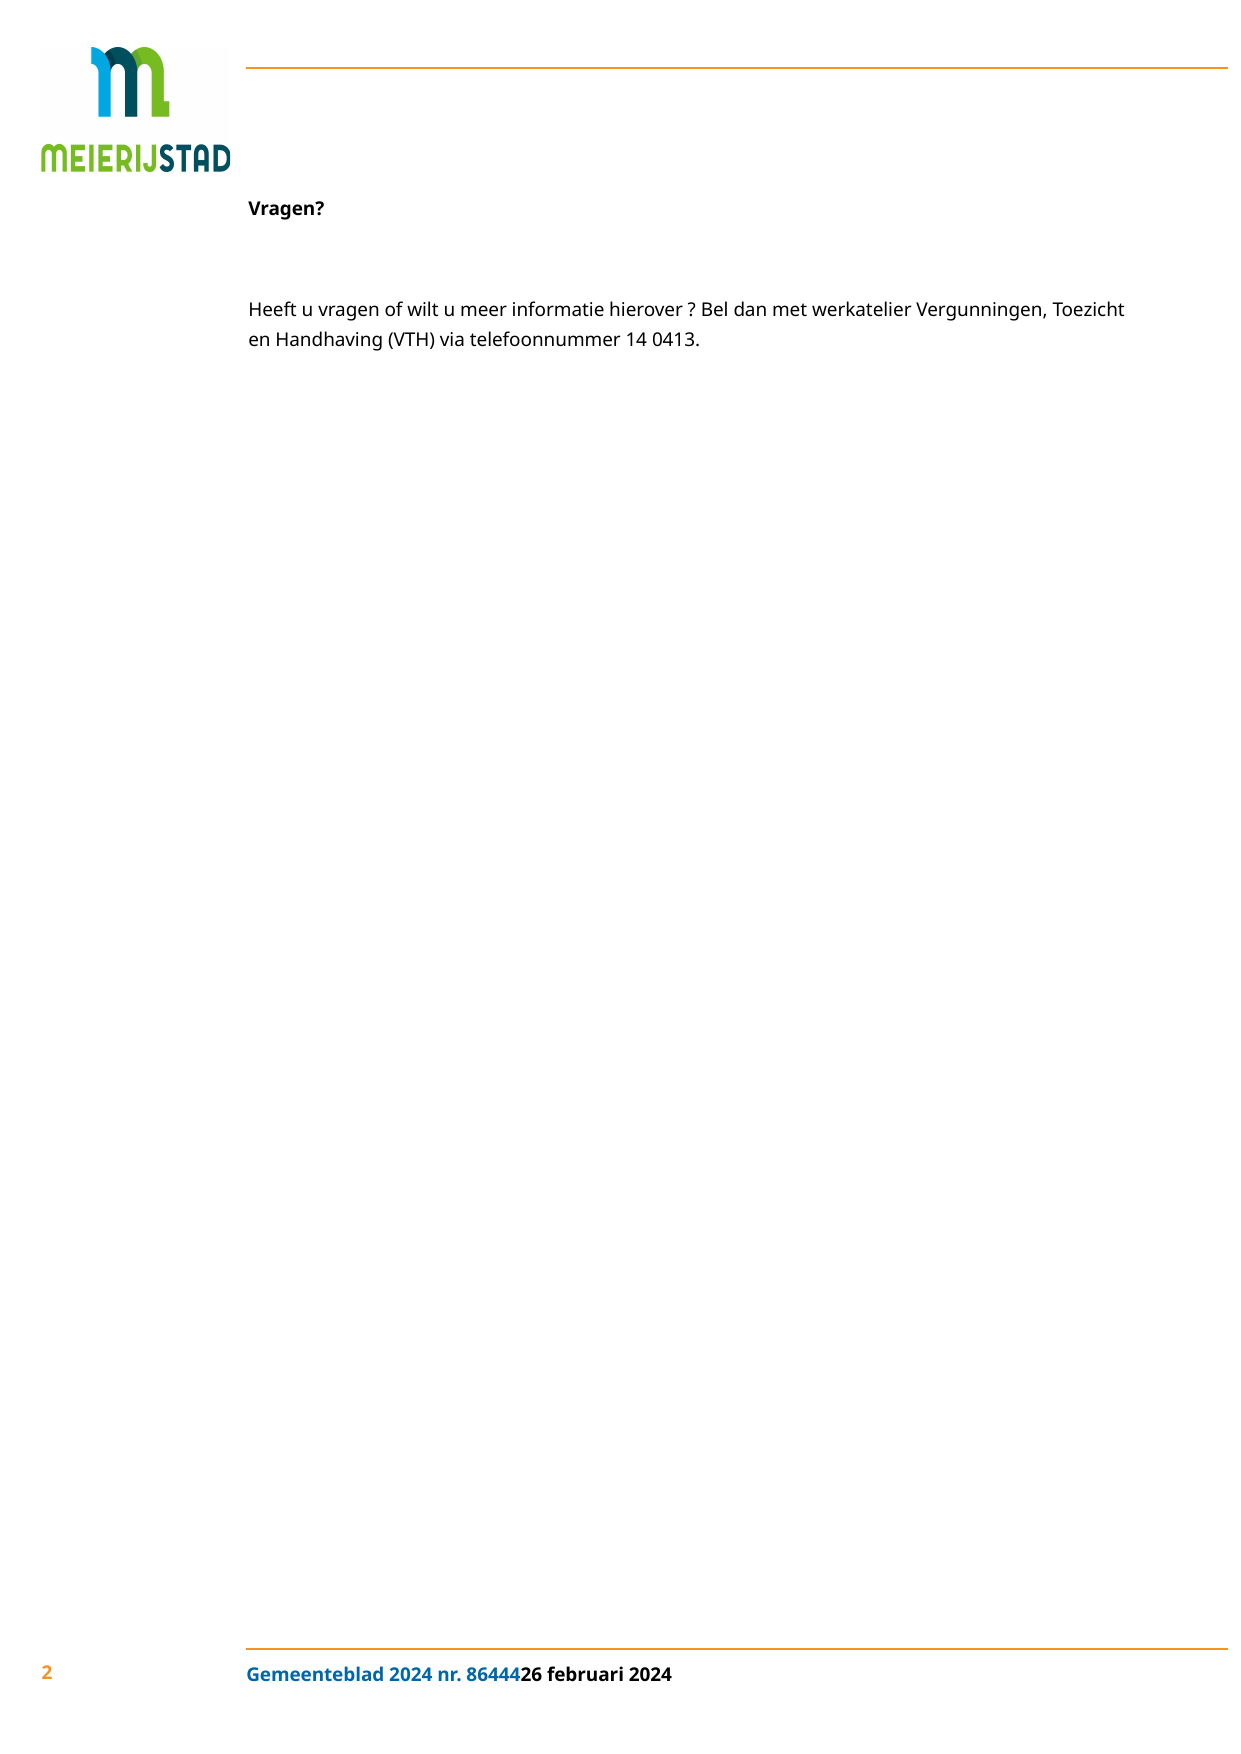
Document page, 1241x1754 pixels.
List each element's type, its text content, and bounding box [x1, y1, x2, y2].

picture [41, 47, 231, 172]
text Vragen? [248, 196, 1152, 221]
text Heeft u vragen of wilt u meer informatie hierover ? Bel dan met werkatelier Vergunningen, Toezicht en Handhaving (VTH) via telefoonnummer 14 0413. [248, 296, 1152, 352]
